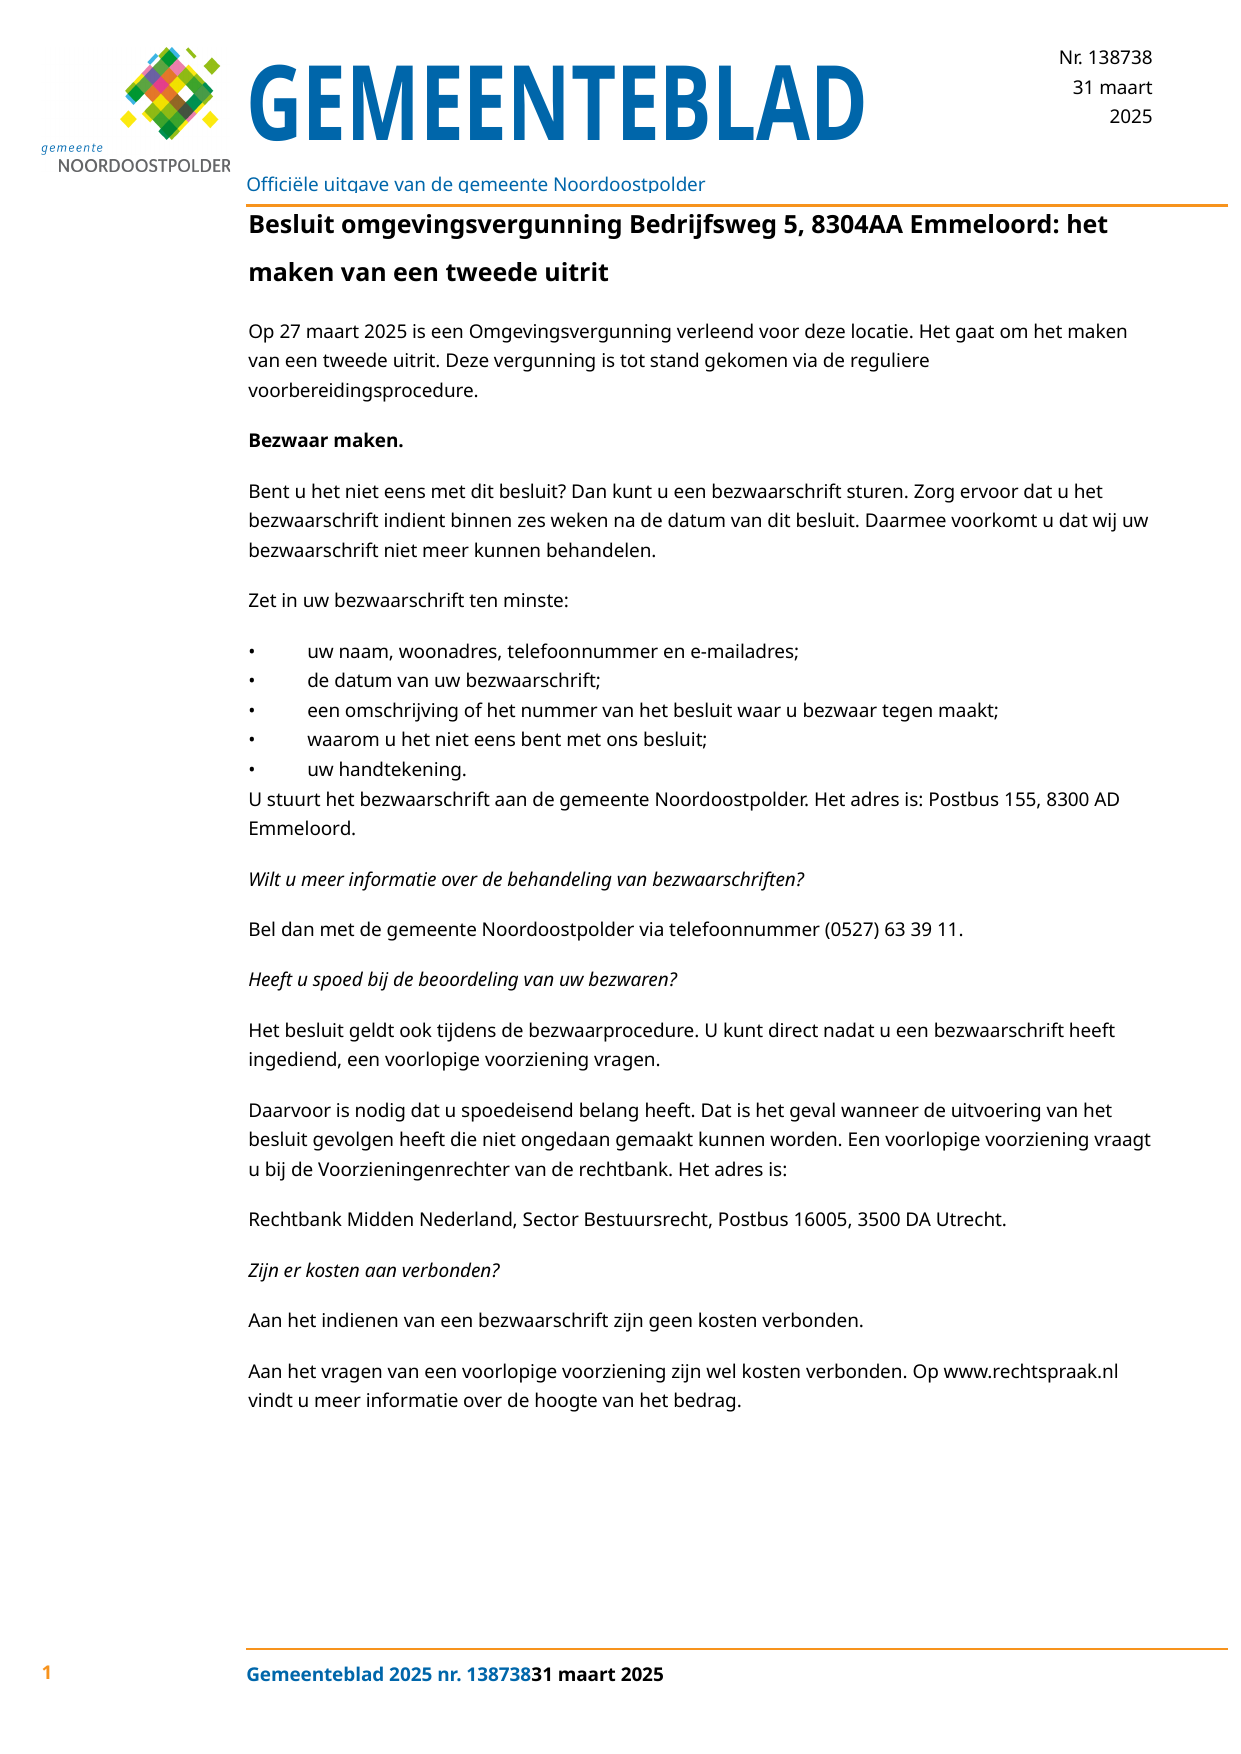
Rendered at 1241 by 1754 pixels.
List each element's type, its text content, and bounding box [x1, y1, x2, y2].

text Zet in uw bezwaarschrift ten minste: [248, 587, 1152, 613]
text Op 27 maart 2025 is een Omgevingsvergunning verleend voor deze locatie. Het gaat om het maken van een tweede uitrit. Deze vergunning is tot stand gekomen via de reguliere voorbereidingsprocedure. [248, 318, 1152, 403]
list uw handtekening. [248, 756, 1152, 782]
text U stuurt het bezwaarschrift aan de gemeente Noordoostpolder. Het adres is: Postbus 155, 8300 AD Emmeloord. [248, 786, 1152, 841]
text Wilt u meer informatie over de behandeling van bezwaarschriften? [248, 866, 1152, 892]
text Het besluit geldt ook tijdens de bezwaarprocedure. U kunt direct nadat u een bezwaarschrift heeft ingediend, een voorlopige voorziening vragen. [248, 1017, 1152, 1072]
text Heeft u spoed bij de beoordeling van uw bezwaren? [248, 967, 1152, 992]
text Besluit omgevingsvergunning Bedrijfsweg 5, 8304AA Emmeloord: het maken van een tweede uitrit [248, 207, 1152, 288]
text Bezwaar maken. [248, 427, 1152, 453]
text Aan het indienen van een bezwaarschrift zijn geen kosten verbonden. [248, 1307, 1152, 1333]
text Zijn er kosten aan verbonden? [248, 1257, 1152, 1283]
list een omschrijving of het nummer van het besluit waar u bezwaar tegen maakt; [248, 697, 1152, 723]
text Bel dan met de gemeente Noordoostpolder via telefoonnummer (0527) 63 39 11. [248, 916, 1152, 942]
text Daarvoor is nodig dat u spoedeisend belang heeft. Dat is het geval wanneer de uitvoering van het besluit gevolgen heeft die niet ongedaan gemaakt kunnen worden. Een voorlopige voorziening vraagt u bij de Voorzieningenrechter van de rechtbank. Het adres is: [248, 1097, 1152, 1182]
text Rechtbank Midden Nederland, Sector Bestuursrecht, Postbus 16005, 3500 DA Utrecht. [248, 1207, 1152, 1232]
picture [41, 47, 231, 172]
list de datum van uw bezwaarschrift; [248, 667, 1152, 693]
list uw naam, woonadres, telefoonnummer en e-mailadres; [248, 638, 1152, 664]
text Aan het vragen van een voorlopige voorziening zijn wel kosten verbonden. Op www.rechtspraak.nl vindt u meer informatie over de hoogte van het bedrag. [248, 1358, 1152, 1413]
text Bent u het niet eens met dit besluit? Dan kunt u een bezwaarschrift sturen. Zorg ervoor dat u het bezwaarschrift indient binnen zes weken na de datum van dit besluit. Daarmee voorkomt u dat wij uw bezwaarschrift niet meer kunnen behandelen. [248, 478, 1152, 563]
list waarom u het niet eens bent met ons besluit; [248, 727, 1152, 752]
